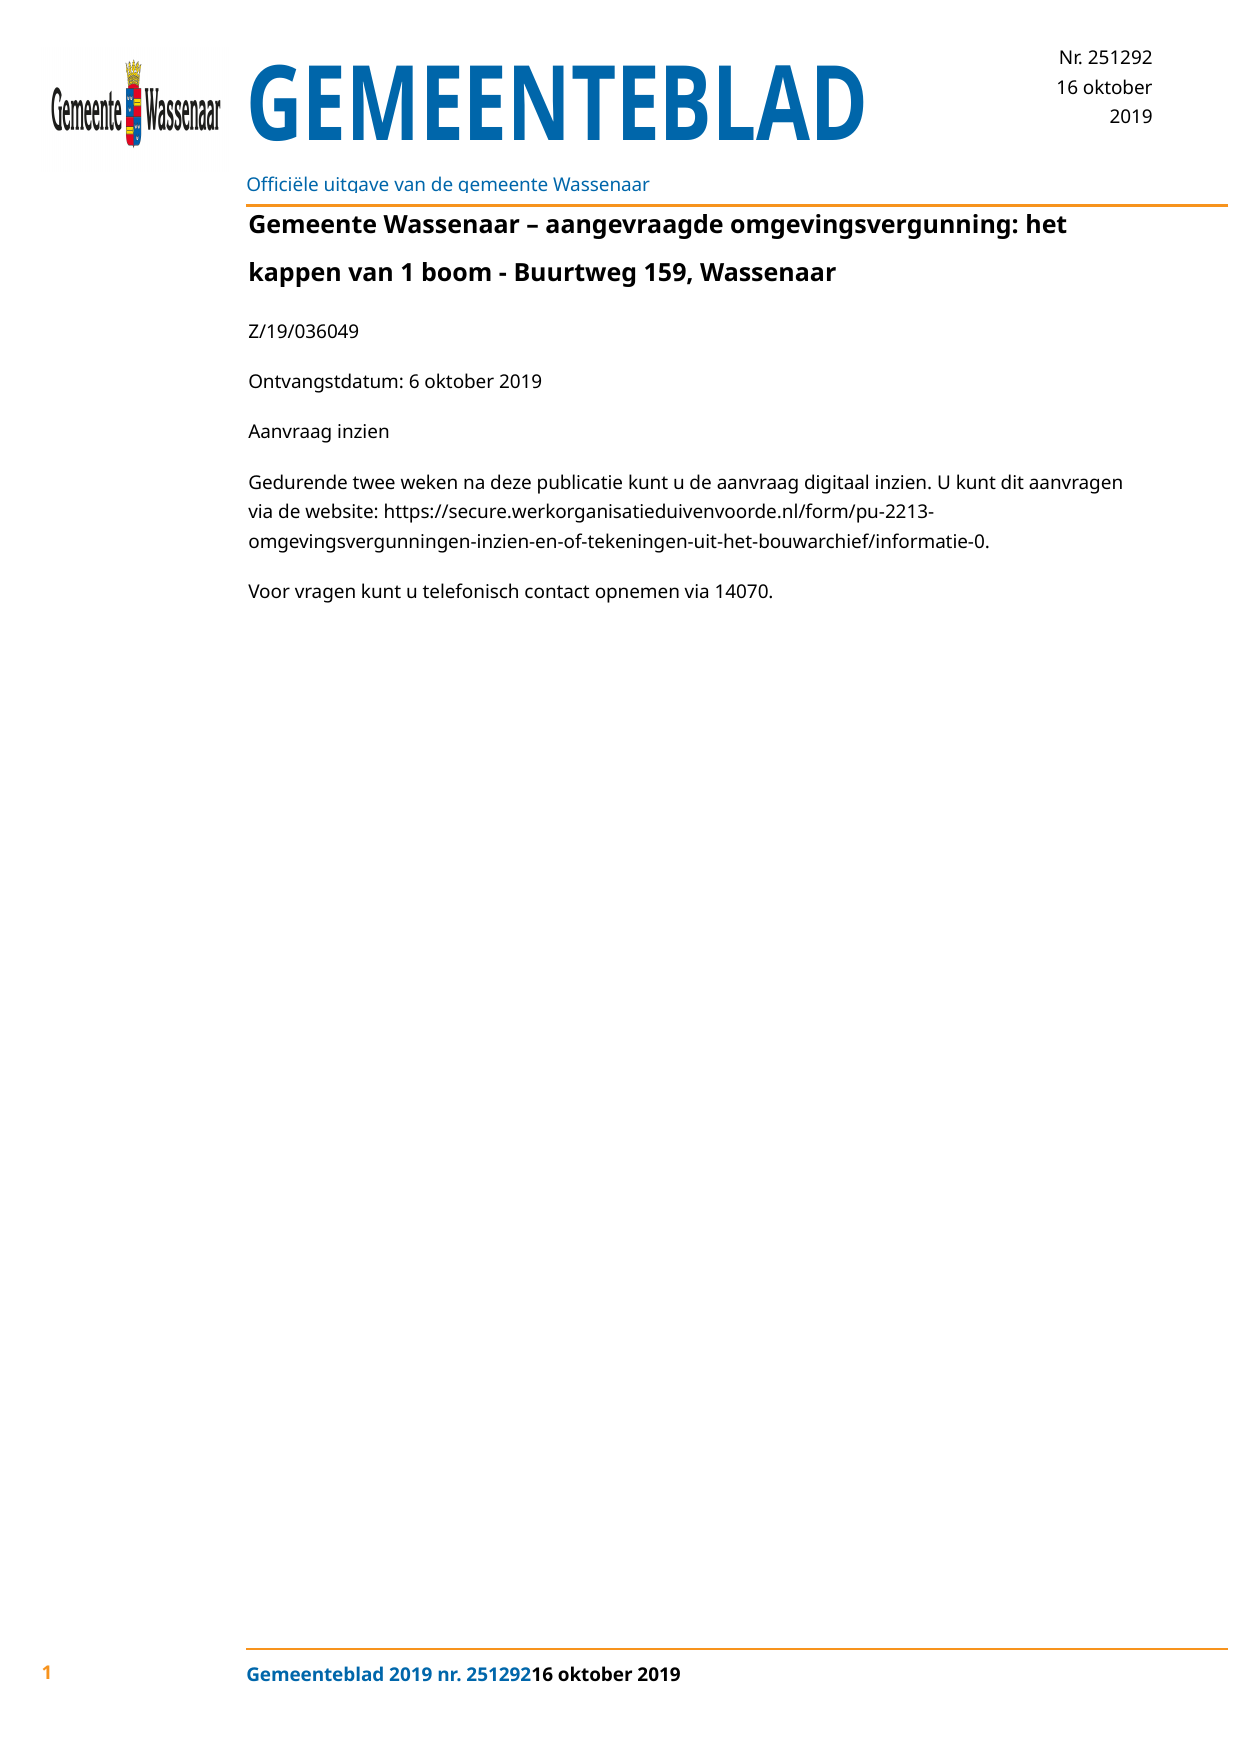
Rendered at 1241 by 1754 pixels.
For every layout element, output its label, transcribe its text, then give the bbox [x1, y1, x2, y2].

text Gedurende twee weken na deze publicatie kunt u de aanvraag digitaal inzien. U kunt dit aanvragen via de website: https://secure.werkorganisatieduivenvoorde.nl/form/pu-2213-omgevingsvergunningen-inzien-en-of-tekeningen-uit-het-bouwarchief/informatie-0. [248, 469, 1152, 554]
text Aanvraag inzien [248, 419, 1152, 444]
text Voor vragen kunt u telefonisch contact opnemen via 14070. [248, 579, 1152, 604]
text Z/19/036049 [248, 318, 1152, 344]
text Gemeente Wassenaar – aangevraagde omgevingsvergunning: het kappen van 1 boom - Buurtweg 159, Wassenaar [248, 207, 1152, 288]
text Ontvangstdatum: 6 oktober 2019 [248, 368, 1152, 394]
picture [41, 47, 231, 172]
